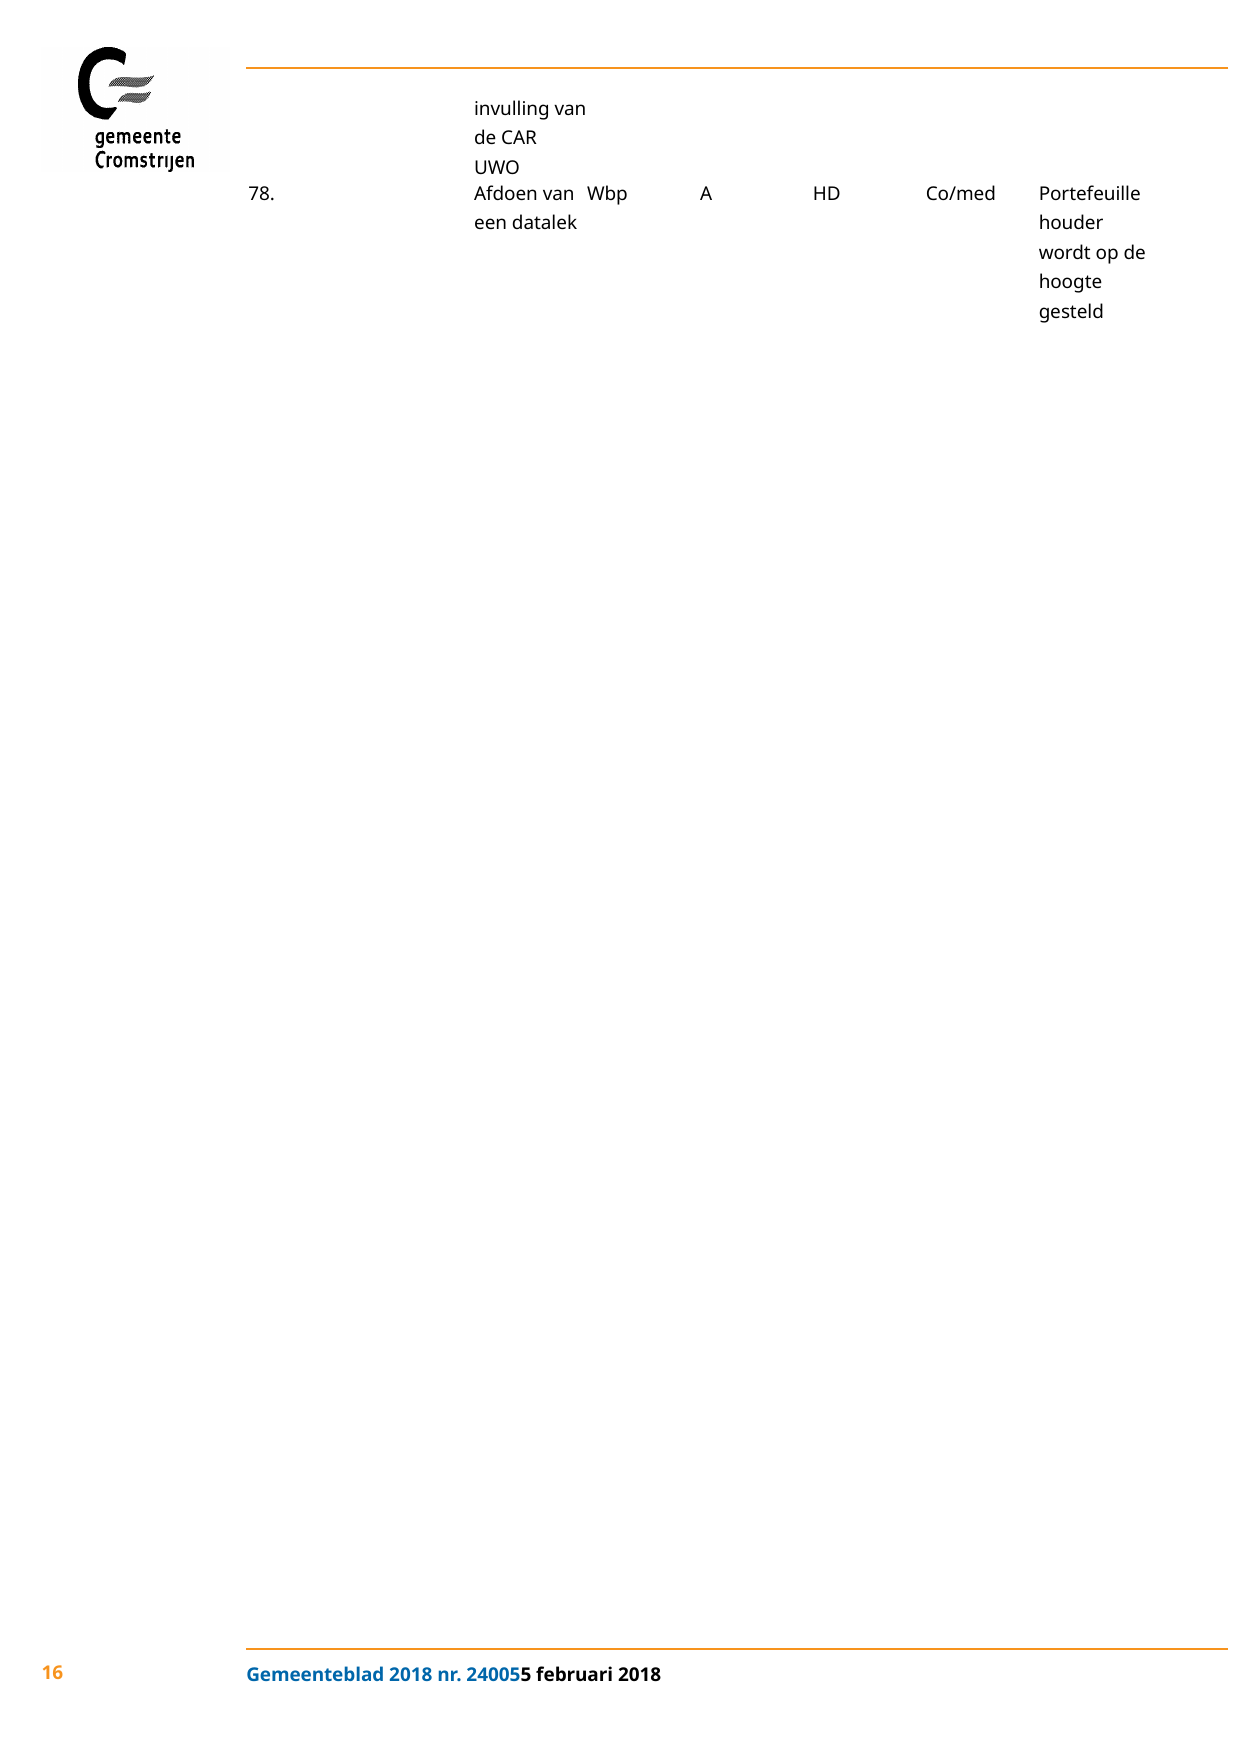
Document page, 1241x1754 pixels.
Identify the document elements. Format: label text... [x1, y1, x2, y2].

table_cell Afdoen van een datalek [474, 180, 587, 324]
table_cell Portefeuillehouder wordt op de hoogte gesteld [1039, 180, 1152, 324]
table_cell [1039, 95, 1152, 180]
table_cell Wbp [587, 180, 700, 324]
table_cell HD [813, 180, 926, 324]
table_cell [700, 95, 813, 180]
table_cell [361, 95, 474, 180]
table_cell [248, 95, 361, 180]
table_cell [361, 180, 474, 324]
table_cell [813, 95, 926, 180]
table_cell [926, 95, 1038, 180]
table_cell Co/med [926, 180, 1038, 324]
table_cell A [700, 180, 813, 324]
table_cell 78. [248, 180, 361, 324]
table_cell invulling van de CAR UWO [474, 95, 587, 180]
picture [41, 47, 231, 172]
table_cell [587, 95, 700, 180]
